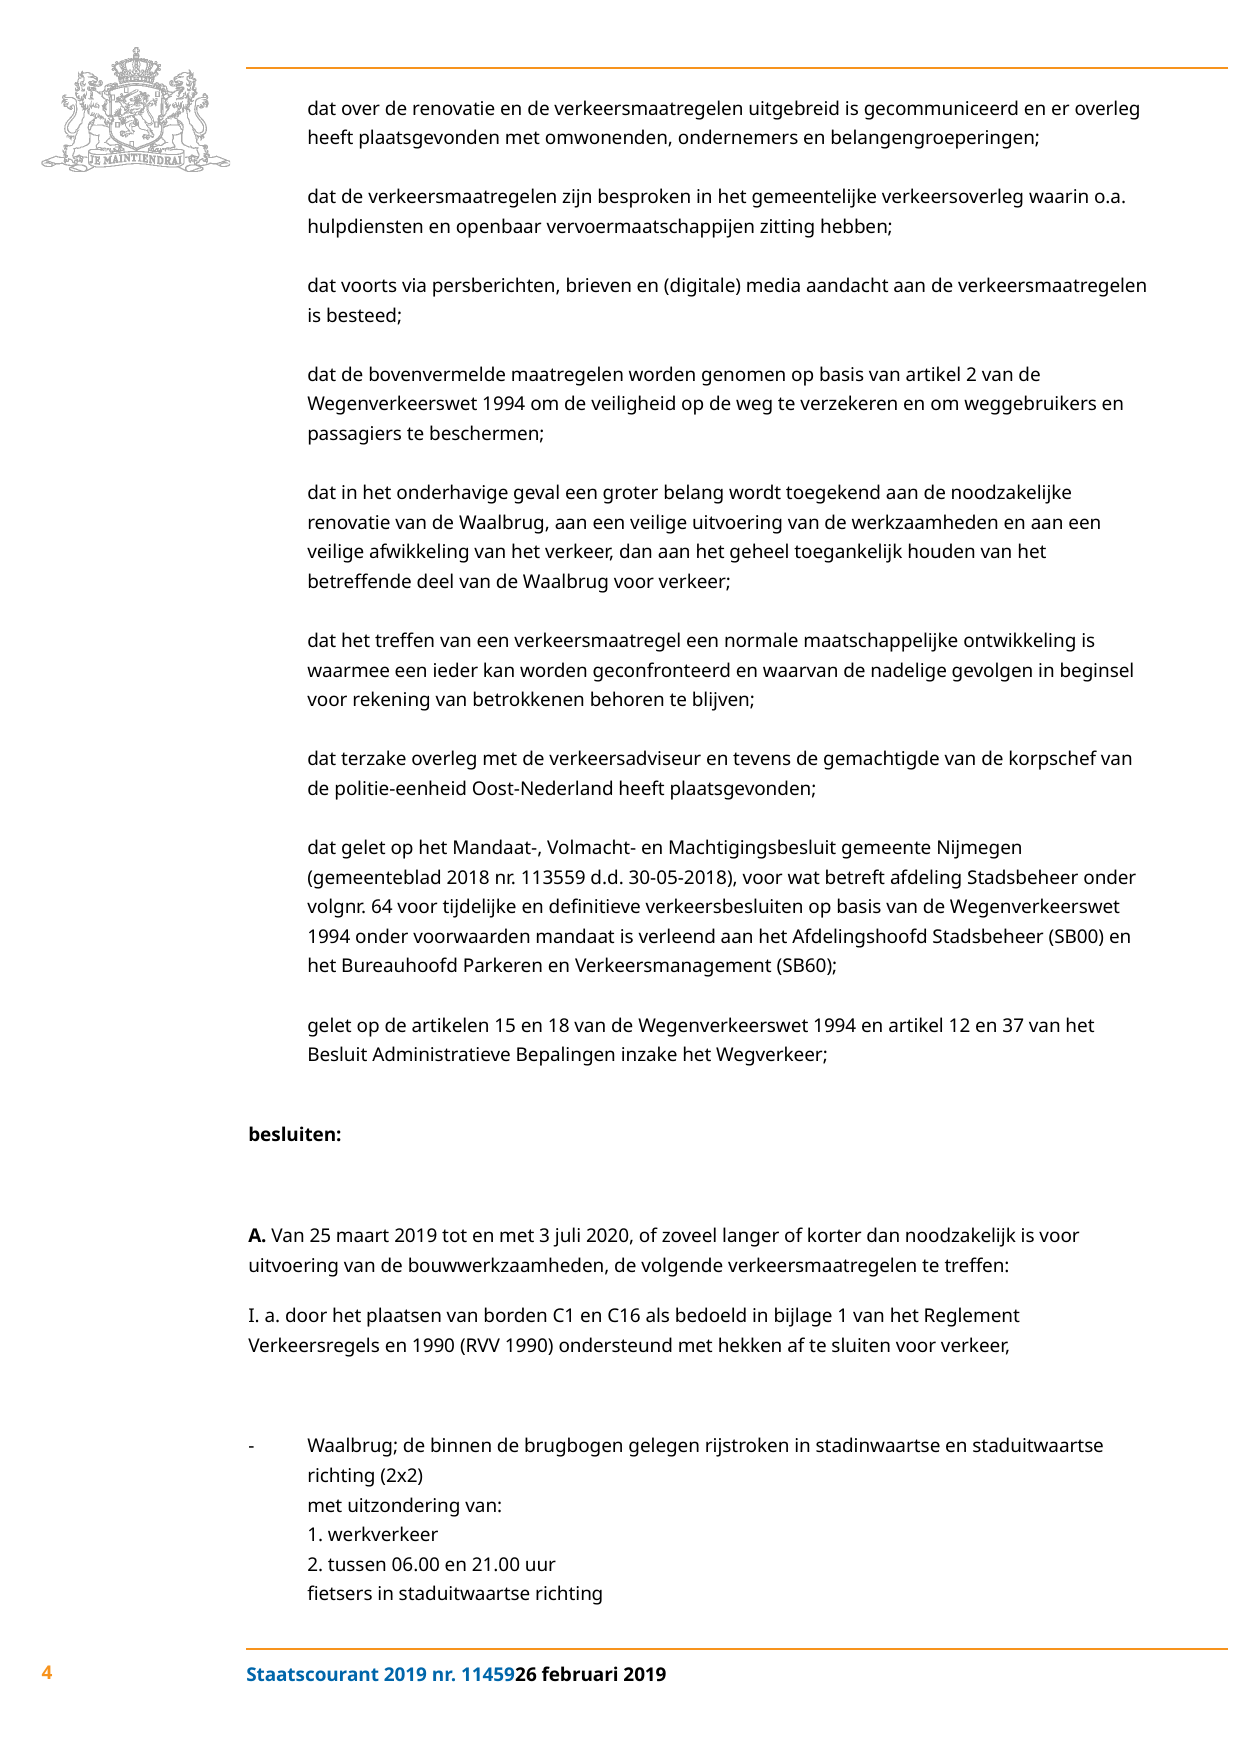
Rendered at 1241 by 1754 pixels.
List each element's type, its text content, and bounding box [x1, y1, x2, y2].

list 2. tussen 06.00 en 21.00 uur [248, 1551, 1152, 1577]
list dat over de renovatie en de verkeersmaatregelen uitgebreid is gecommuniceerd en er overleg heeft plaatsgevonden met omwonenden, ondernemers en belangengroeperingen; [248, 95, 1152, 150]
list dat gelet op het Mandaat-, Volmacht- en Machtigingsbesluit gemeente Nijmegen (gemeenteblad 2018 nr. 113559 d.d. 30-05-2018), voor wat betreft afdeling Stadsbeheer onder volgnr. 64 voor tijdelijke en definitieve verkeersbesluiten op basis van de Wegenverkeerswet 1994 onder voorwaarden mandaat is verleend aan het Afdelingshoofd Stadsbeheer (SB00) en het Bureauhoofd Parkeren en Verkeersmanagement (SB60); [248, 834, 1152, 978]
text besluiten: [248, 1121, 1152, 1147]
list fietsers in staduitwaartse richting [248, 1581, 1152, 1606]
list met uitzondering van: [248, 1492, 1152, 1518]
text I. a. door het plaatsen van borden C1 en C16 als bedoeld in bijlage 1 van het Reglement Verkeersregels en 1990 (RVV 1990) ondersteund met hekken af te sluiten voor verkeer, [248, 1302, 1152, 1358]
list dat terzake overleg met de verkeersadviseur en tevens de gemachtigde van de korpschef van de politie-eenheid Oost-Nederland heeft plaatsgevonden; [248, 746, 1152, 801]
list dat het treffen van een verkeersmaatregel een normale maatschappelijke ontwikkeling is waarmee een ieder kan worden geconfronteerd en waarvan de nadelige gevolgen in beginsel voor rekening van betrokkenen behoren te blijven; [248, 627, 1152, 712]
picture [41, 47, 231, 172]
list dat de bovenvermelde maatregelen worden genomen op basis van artikel 2 van de Wegenverkeerswet 1994 om de veiligheid op de weg te verzekeren en om weggebruikers en passagiers te beschermen; [248, 361, 1152, 446]
text A. Van 25 maart 2019 tot en met 3 juli 2020, of zoveel langer of korter dan noodzakelijk is voor uitvoering van de bouwwerkzaamheden, de volgende verkeersmaatregelen te treffen: [248, 1222, 1152, 1278]
list 1. werkverkeer [248, 1521, 1152, 1547]
list dat voorts via persberichten, brieven en (digitale) media aandacht aan de verkeersmaatregelen is besteed; [248, 272, 1152, 328]
list dat in het onderhavige geval een groter belang wordt toegekend aan de noodzakelijke renovatie van de Waalbrug, aan een veilige uitvoering van de werkzaamheden en aan een veilige afwikkeling van het verkeer, dan aan het geheel toegankelijk houden van het betreffende deel van de Waalbrug voor verkeer; [248, 479, 1152, 594]
list Waalbrug; de binnen de brugbogen gelegen rijstroken in stadinwaartse en staduitwaartse richting (2x2) [248, 1433, 1152, 1488]
list gelet op de artikelen 15 en 18 van de Wegenverkeerswet 1994 en artikel 12 en 37 van het Besluit Administratieve Bepalingen inzake het Wegverkeer; [248, 1012, 1152, 1067]
list dat de verkeersmaatregelen zijn besproken in het gemeentelijke verkeersoverleg waarin o.a. hulpdiensten en openbaar vervoermaatschappijen zitting hebben; [248, 183, 1152, 239]
